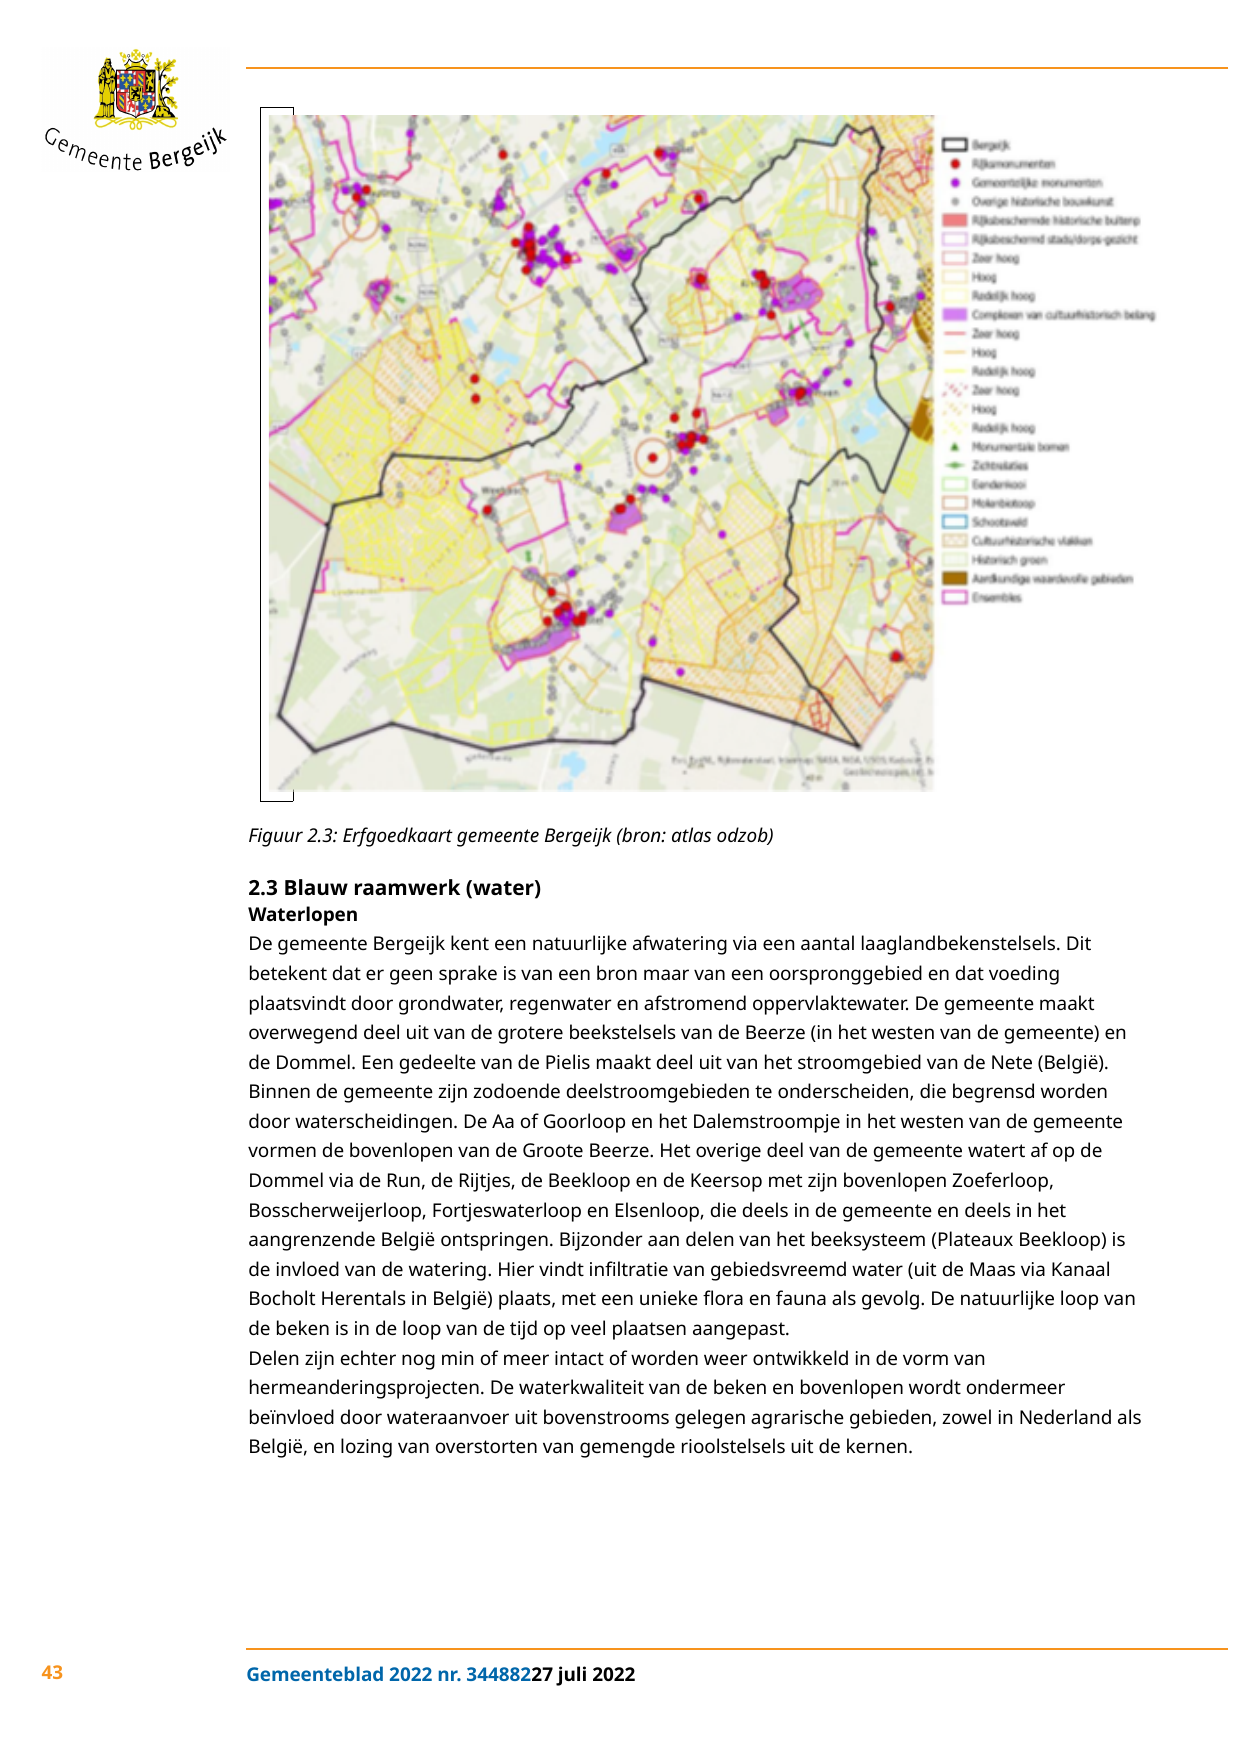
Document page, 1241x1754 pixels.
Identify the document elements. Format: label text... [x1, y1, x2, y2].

text Binnen de gemeente zijn zodoende deelstroomgebieden te onderscheiden, die begrensd worden door waterscheidingen. De Aa of Goorloop en het Dalemstroompje in het westen van de gemeente vormen de bovenlopen van de Groote Beerze. Het overige deel van de gemeente watert af op de Dommel via de Run, de Rijtjes, de Beekloop en de Keersop met zijn bovenlopen Zoeferloop, Bosscherweijerloop, Fortjeswaterloop en Elsenloop, die deels in de gemeente en deels in het aangrenzende België ontspringen. Bijzonder aan delen van het beeksysteem (Plateaux Beekloop) is de invloed van de watering. Hier vindt infiltratie van gebiedsvreemd water (uit de Maas via Kanaal Bocholt Herentals in België) plaats, met een unieke flora en fauna als gevolg. De natuurlijke loop van de beken is in de loop van de tijd op veel plaatsen aangepast. [248, 1078, 1152, 1341]
text Delen zijn echter nog min of meer intact of worden weer ontwikkeld in de vorm van hermeanderingsprojecten. De waterkwaliteit van de beken en bovenlopen wordt ondermeer beïnvloed door wateraanvoer uit bovenstrooms gelegen agrarische gebieden, zowel in Nederland als België, en lozing van overstorten van gemengde rioolstelsels uit de kernen. [248, 1345, 1152, 1459]
text De gemeente Bergeijk kent een natuurlijke afwatering via een aantal laaglandbekenstelsels. Dit betekent dat er geen sprake is van een bron maar van een oorspronggebied en dat voeding plaatsvindt door grondwater, regenwater en afstromend oppervlaktewater. De gemeente maakt overwegend deel uit van de grotere beekstelsels van de Beerze (in het westen van de gemeente) en de Dommel. Een gedeelte van de Pielis maakt deel uit van het stroomgebied van de Nete (België). [248, 931, 1152, 1075]
picture [268, 115, 1173, 792]
picture [41, 47, 231, 172]
text Waterlopen [248, 901, 1152, 927]
text Figuur 2.3: Erfgoedkaart gemeente Bergeijk (bron: atlas odzob) [248, 822, 1152, 848]
text 2.3 Blauw raamwerk (water) [248, 873, 1152, 901]
